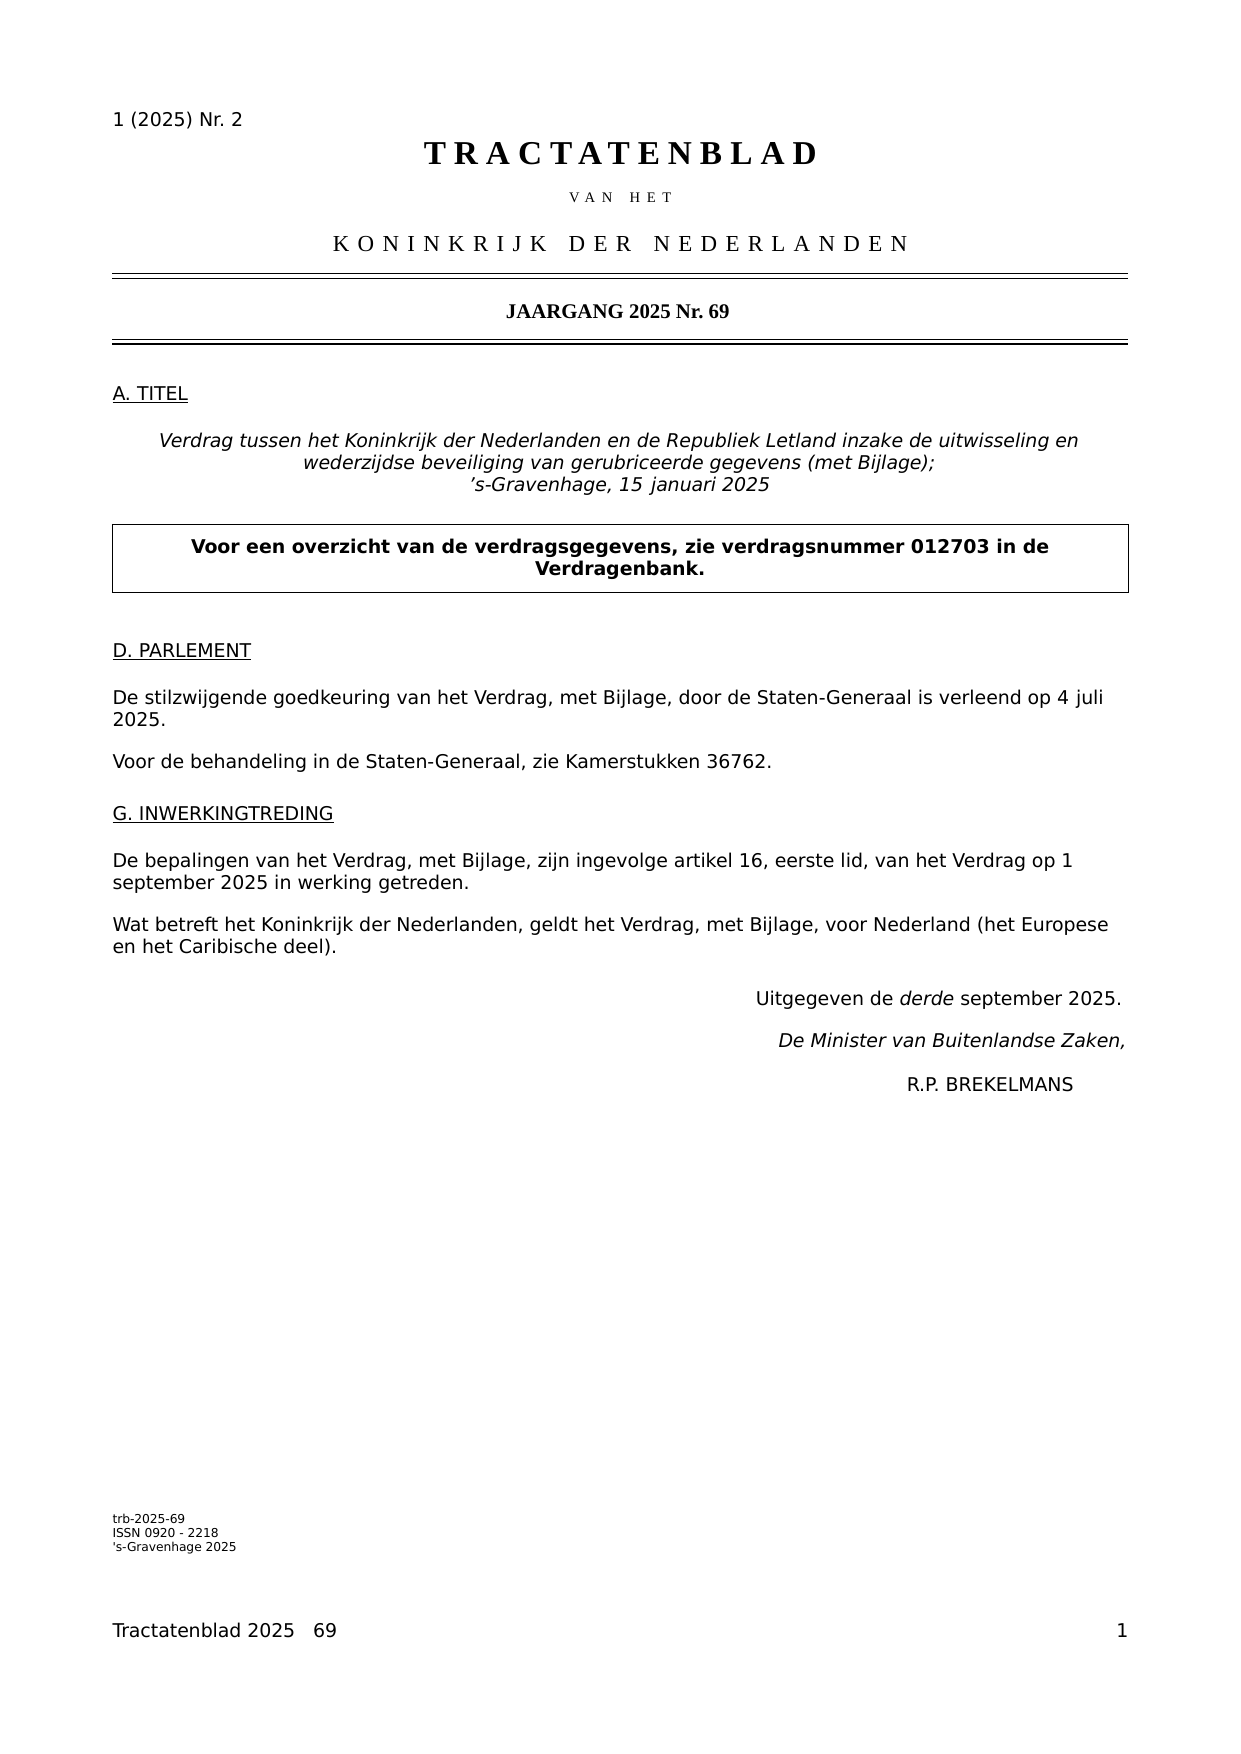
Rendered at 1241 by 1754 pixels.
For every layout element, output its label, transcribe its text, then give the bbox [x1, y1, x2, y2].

text Wat betreft het Koninkrijk der Nederlanden, geldt het Verdrag, met Bijlage, voor Nederland (het Europese en het Caribische deel). [112, 914, 1128, 958]
text De bepalingen van het Verdrag, met Bijlage, zijn ingevolge artikel 16, eerste lid, van het Verdrag op 1 september 2025 in werking getreden. [112, 850, 1128, 894]
text 1 (2025) Nr. 2 [112, 109, 1128, 131]
text ISSN 0920 - 2218 [112, 1526, 346, 1540]
text KONINKRIJK DER NEDERLANDEN [112, 229, 1128, 256]
text Voor de behandeling in de Staten-Generaal, zie Kamerstukken 36762. [112, 751, 1128, 773]
text VAN HET [112, 189, 1128, 206]
text Uitgegeven de derde september 2025. [112, 988, 1128, 1010]
text JAARGANG 2025 Nr. 69 [112, 299, 1128, 323]
text ’s-Gravenhage, 15 januari 2025 [112, 474, 1128, 496]
subtitle D. PARLEMENT [112, 640, 1128, 662]
text 's-Gravenhage 2025 [112, 1540, 346, 1554]
text Verdrag tussen het Koninkrijk der Nederlanden en de Republiek Letland inzake de uitwisseling en wederzijdse beveiliging van gerubriceerde gegevens (met Bijlage); [112, 430, 1128, 474]
subtitle A. TITEL [112, 383, 1128, 405]
text TRACTATENBLAD [112, 133, 1128, 172]
text trb-2025-69 [112, 1512, 346, 1526]
text De Minister van Buitenlandse Zaken, R.P. BREKELMANS [112, 1030, 1128, 1096]
subtitle G. INWERKINGTREDING [112, 803, 1128, 825]
text De stilzwijgende goedkeuring van het Verdrag, met Bijlage, door de Staten-Generaal is verleend op 4 juli 2025. [112, 687, 1128, 731]
